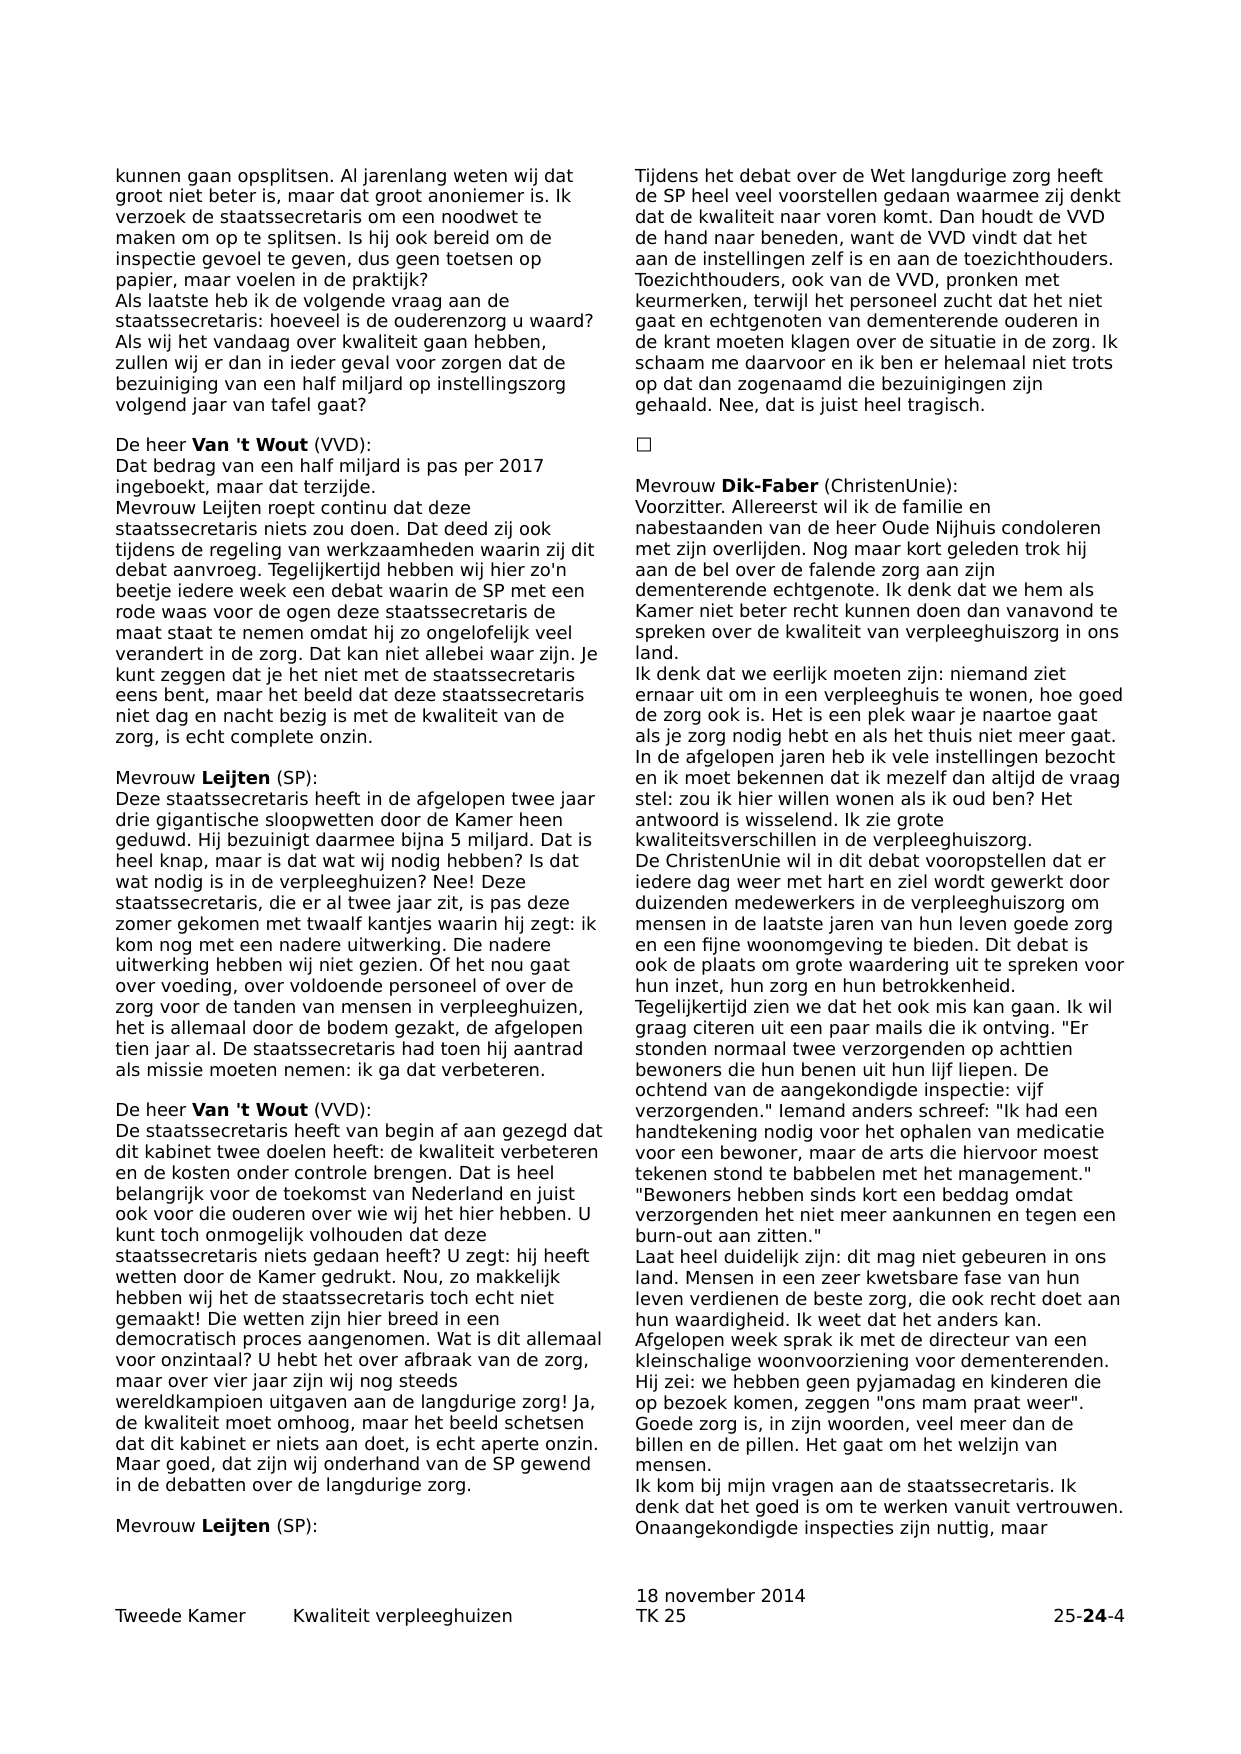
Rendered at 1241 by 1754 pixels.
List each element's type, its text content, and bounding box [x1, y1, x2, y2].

text Ik kom bij mijn vragen aan de staatssecretaris. Ik denk dat het goed is om te werken vanuit vertrouwen. Onaangekondigde inspecties zijn nuttig, maar [635, 1476, 1125, 1538]
text De ChristenUnie wil in dit debat vooropstellen dat er iedere dag weer met hart en ziel wordt gewerkt door duizenden medewerkers in de verpleeghuiszorg om mensen in de laatste jaren van hun leven goede zorg en een fijne woonomgeving te bieden. Dit debat is ook de plaats om grote waardering uit te spreken voor hun inzet, hun zorg en hun betrokkenheid. Tegelijkertijd zien we dat het ook mis kan gaan. Ik wil graag citeren uit een paar mails die ik ontving. "Er stonden normaal twee verzorgenden op achttien bewoners die hun benen uit hun lijf liepen. De ochtend van de aangekondigde inspectie: vijf verzorgenden." Iemand anders schreef: "Ik had een handtekening nodig voor het ophalen van medicatie voor een bewoner, maar de arts die hiervoor moest tekenen stond te babbelen met het management." "Bewoners hebben sinds kort een beddag omdat verzorgenden het niet meer aankunnen en tegen een burn-out aan zitten." [635, 851, 1125, 1247]
text De heer Van 't Wout (VVD): [115, 435, 605, 456]
text Tijdens het debat over de Wet langdurige zorg heeft de SP heel veel voorstellen gedaan waarmee zij denkt dat de kwaliteit naar voren komt. Dan houdt de VVD de hand naar beneden, want de VVD vindt dat het aan de instellingen zelf is en aan de toezichthouders. Toezichthouders, ook van de VVD, pronken met keurmerken, terwijl het personeel zucht dat het niet gaat en echtgenoten van dementerende ouderen in de krant moeten klagen over de situatie in de zorg. Ik schaam me daarvoor en ik ben er helemaal niet trots op dat dan zogenaamd die bezuinigingen zijn gehaald. Nee, dat is juist heel tragisch. [635, 165, 1125, 415]
text Mevrouw Leijten (SP): [115, 1516, 605, 1537]
text Deze staatssecretaris heeft in de afgelopen twee jaar drie gigantische sloopwetten door de Kamer heen geduwd. Hij bezuinigt daarmee bijna 5 miljard. Dat is heel knap, maar is dat wat wij nodig hebben? Is dat wat nodig is in de verpleeghuizen? Nee! Deze staatssecretaris, die er al twee jaar zit, is pas deze zomer gekomen met twaalf kantjes waarin hij zegt: ik kom nog met een nadere uitwerking. Die nadere uitwerking hebben wij niet gezien. Of het nou gaat over voeding, over voldoende personeel of over de zorg voor de tanden van mensen in verpleeghuizen, het is allemaal door de bodem gezakt, de afgelopen tien jaar al. De staatssecretaris had toen hij aantrad als missie moeten nemen: ik ga dat verbeteren. [115, 788, 605, 1080]
text kunnen gaan opsplitsen. Al jarenlang weten wij dat groot niet beter is, maar dat groot anoniemer is. Ik verzoek de staatssecretaris om een noodwet te maken om op te splitsen. Is hij ook bereid om de inspectie gevoel te geven, dus geen toetsen op papier, maar voelen in de praktijk? [115, 165, 605, 290]
text Ik denk dat we eerlijk moeten zijn: niemand ziet ernaar uit om in een verpleeghuis te wonen, hoe goed de zorg ook is. Het is een plek waar je naartoe gaat als je zorg nodig hebt en als het thuis niet meer gaat. In de afgelopen jaren heb ik vele instellingen bezocht en ik moet bekennen dat ik mezelf dan altijd de vraag stel: zou ik hier willen wonen als ik oud ben? Het antwoord is wisselend. Ik zie grote kwaliteitsverschillen in de verpleeghuiszorg. [635, 663, 1125, 851]
text Mevrouw Leijten roept continu dat deze staatssecretaris niets zou doen. Dat deed zij ook tijdens de regeling van werkzaamheden waarin zij dit debat aanvroeg. Tegelijkertijd hebben wij hier zo'n beetje iedere week een debat waarin de SP met een rode waas voor de ogen deze staatssecretaris de maat staat te nemen omdat hij zo ongelofelijk veel verandert in de zorg. Dat kan niet allebei waar zijn. Je kunt zeggen dat je het niet met de staatssecretaris eens bent, maar het beeld dat deze staatssecretaris niet dag en nacht bezig is met de kwaliteit van de zorg, is echt complete onzin. [115, 498, 605, 748]
text Laat heel duidelijk zijn: dit mag niet gebeuren in ons land. Mensen in een zeer kwetsbare fase van hun leven verdienen de beste zorg, die ook recht doet aan hun waardigheid. Ik weet dat het anders kan. Afgelopen week sprak ik met de directeur van een kleinschalige woonvoorziening voor dementerenden. Hij zei: we hebben geen pyjamadag en kinderen die op bezoek komen, zeggen "ons mam praat weer". Goede zorg is, in zijn woorden, veel meer dan de billen en de pillen. Het gaat om het welzijn van mensen. [635, 1247, 1125, 1476]
text ⬜ [635, 435, 1125, 456]
text Dat bedrag van een half miljard is pas per 2017 ingeboekt, maar dat terzijde. [115, 456, 605, 498]
text Als laatste heb ik de volgende vraag aan de staatssecretaris: hoeveel is de ouderenzorg u waard? Als wij het vandaag over kwaliteit gaan hebben, zullen wij er dan in ieder geval voor zorgen dat de bezuiniging van een half miljard op instellingszorg volgend jaar van tafel gaat? [115, 290, 605, 415]
text Mevrouw Dik-Faber (ChristenUnie): [635, 476, 1125, 497]
text Mevrouw Leijten (SP): [115, 768, 605, 788]
text De staatssecretaris heeft van begin af aan gezegd dat dit kabinet twee doelen heeft: de kwaliteit verbeteren en de kosten onder controle brengen. Dat is heel belangrijk voor de toekomst van Nederland en juist ook voor die ouderen over wie wij het hier hebben. U kunt toch onmogelijk volhouden dat deze staatssecretaris niets gedaan heeft? U zegt: hij heeft wetten door de Kamer gedrukt. Nou, zo makkelijk hebben wij het de staatssecretaris toch echt niet gemaakt! Die wetten zijn hier breed in een democratisch proces aangenomen. Wat is dit allemaal voor onzintaal? U hebt het over afbraak van de zorg, maar over vier jaar zijn wij nog steeds wereldkampioen uitgaven aan de langdurige zorg! Ja, de kwaliteit moet omhoog, maar het beeld schetsen dat dit kabinet er niets aan doet, is echt aperte onzin. Maar goed, dat zijn wij onderhand van de SP gewend in de debatten over de langdurige zorg. [115, 1121, 605, 1496]
text Voorzitter. Allereerst wil ik de familie en nabestaanden van de heer Oude Nijhuis condoleren met zijn overlijden. Nog maar kort geleden trok hij aan de bel over de falende zorg aan zijn dementerende echtgenote. Ik denk dat we hem als Kamer niet beter recht kunnen doen dan vanavond te spreken over de kwaliteit van verpleeghuiszorg in ons land. [635, 497, 1125, 663]
text De heer Van 't Wout (VVD): [115, 1100, 605, 1121]
